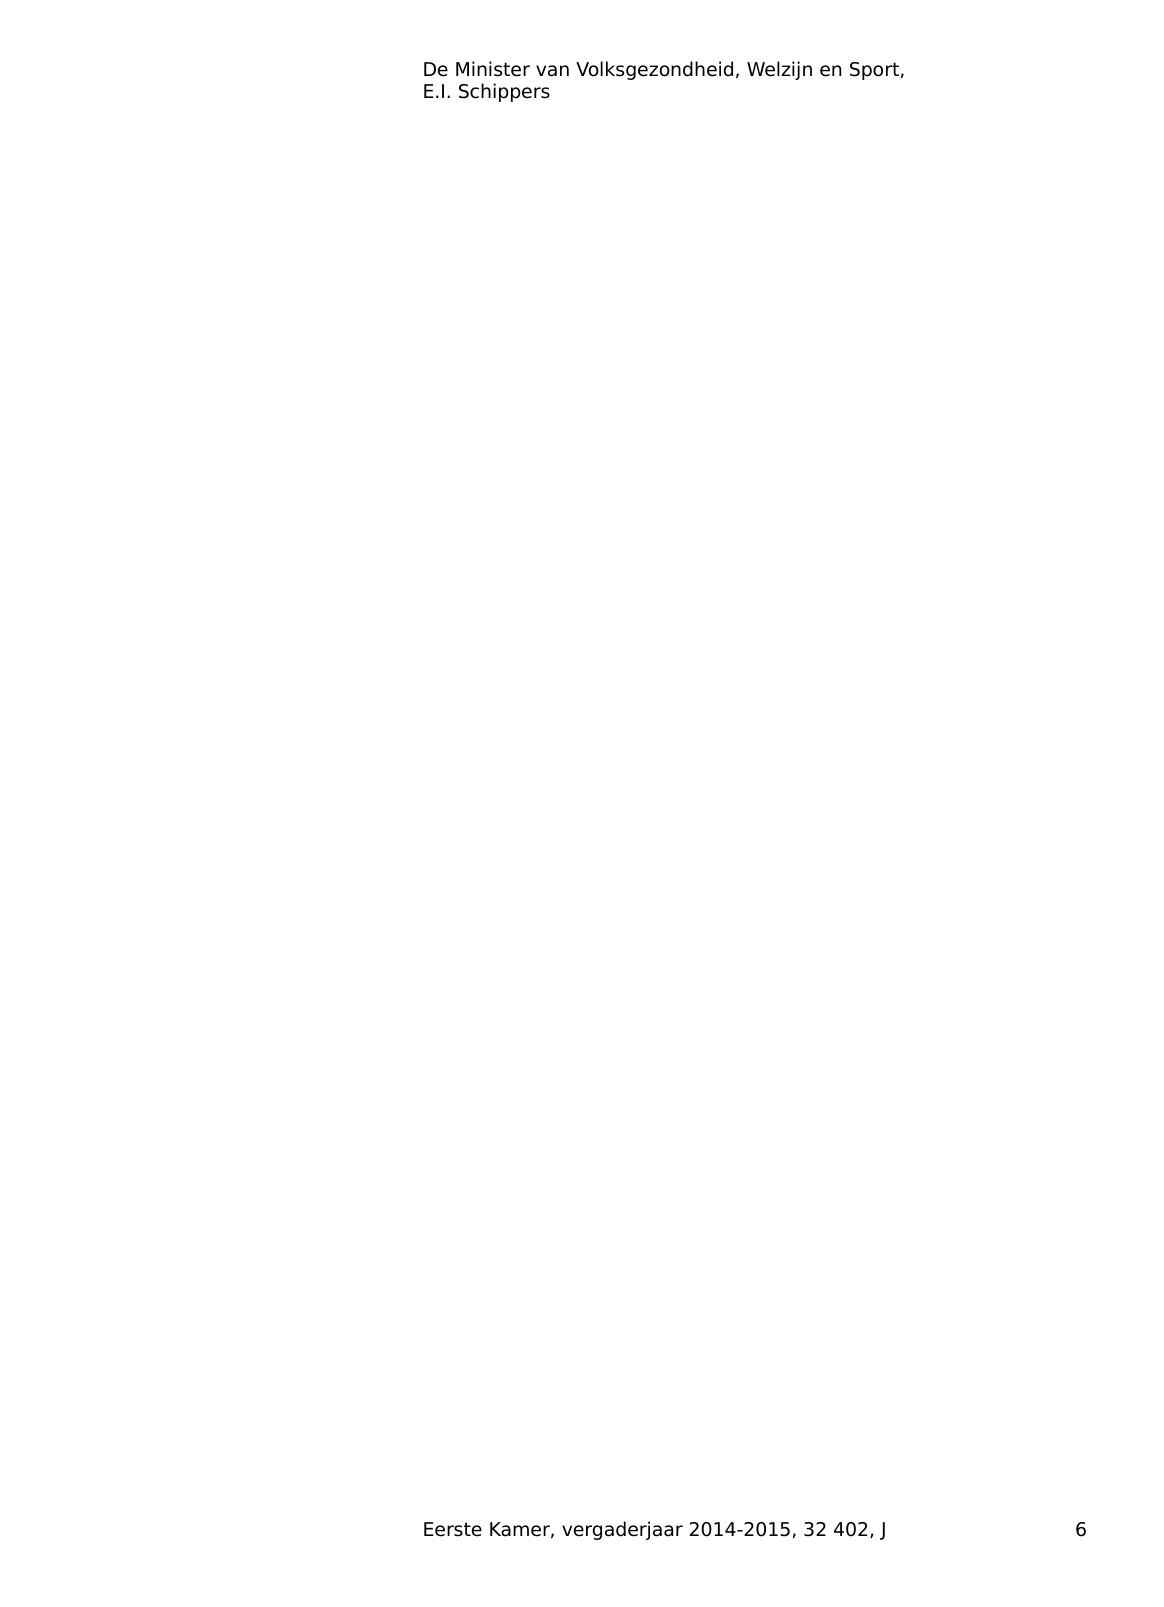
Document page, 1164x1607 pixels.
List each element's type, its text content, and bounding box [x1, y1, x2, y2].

text De Minister van Volksgezondheid, Welzijn en Sport, E.I. Schippers [422, 59, 1087, 103]
